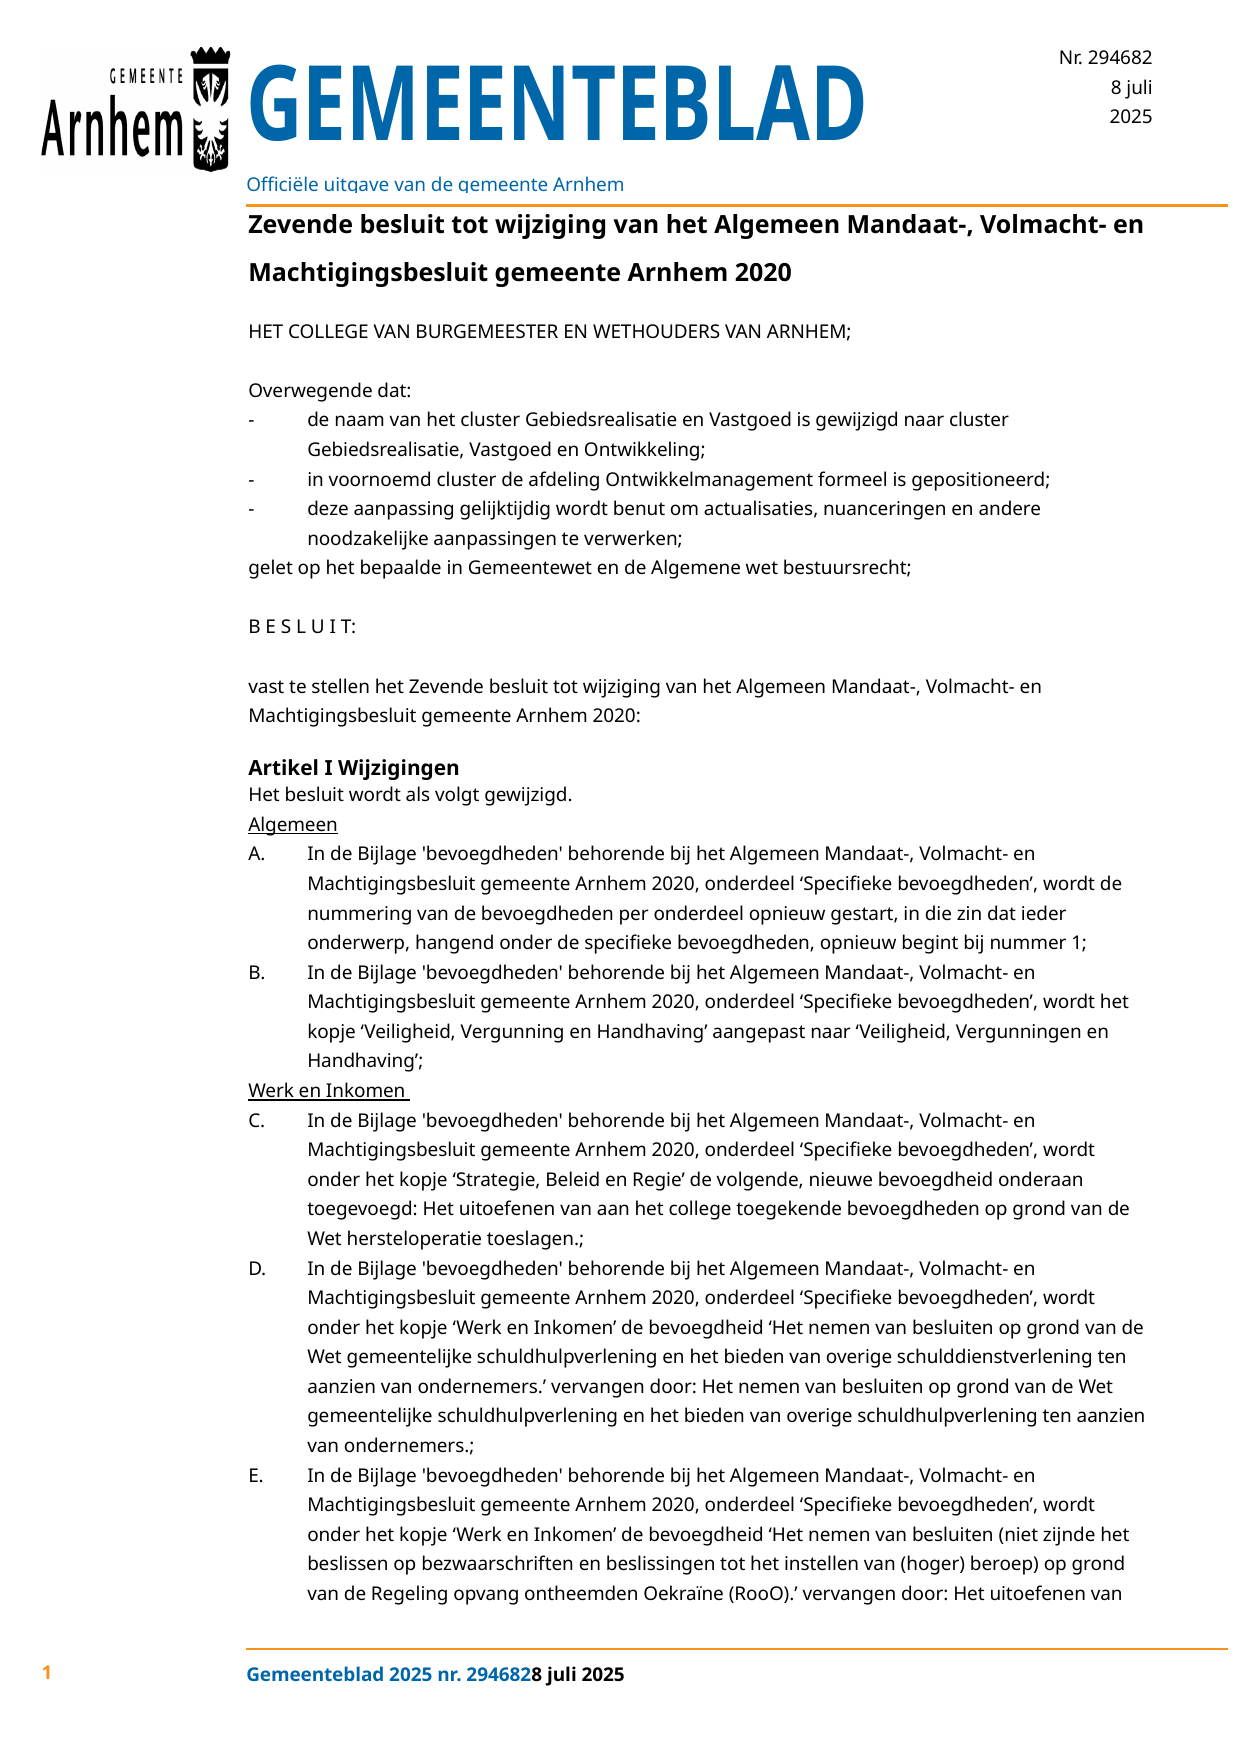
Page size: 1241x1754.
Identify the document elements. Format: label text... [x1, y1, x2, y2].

text HET COLLEGE VAN BURGEMEESTER EN WETHOUDERS VAN ARNHEM; [248, 318, 1152, 344]
text Artikel I Wijzigingen [248, 753, 1152, 781]
text Zevende besluit tot wijziging van het Algemeen Mandaat-, Volmacht- en Machtigingsbesluit gemeente Arnhem 2020 [248, 207, 1152, 288]
text Algemeen [248, 811, 1152, 837]
text vast te stellen het Zevende besluit tot wijziging van het Algemeen Mandaat-, Volmacht- en Machtigingsbesluit gemeente Arnhem 2020: [248, 673, 1152, 728]
text gelet op het bepaalde in Gemeentewet en de Algemene wet bestuursrecht; [248, 554, 1152, 580]
list In de Bijlage 'bevoegdheden' behorende bij het Algemeen Mandaat-, Volmacht- en Machtigingsbesluit gemeente Arnhem 2020, onderdeel ‘Specifieke bevoegdheden’, wordt onder het kopje ‘Werk en Inkomen’ de bevoegdheid ‘Het nemen van besluiten (niet zijnde het beslissen op bezwaarschriften en beslissingen tot het instellen van (hoger) beroep) op grond van de Regeling opvang ontheemden Oekraïne (RooO).’ vervangen door: Het uitoefenen van [248, 1462, 1152, 1606]
list In de Bijlage 'bevoegdheden' behorende bij het Algemeen Mandaat-, Volmacht- en Machtigingsbesluit gemeente Arnhem 2020, onderdeel ‘Specifieke bevoegdheden’, wordt onder het kopje ‘Werk en Inkomen’ de bevoegdheid ‘Het nemen van besluiten op grond van de Wet gemeentelijke schuldhulpverlening en het bieden van overige schulddienstverlening ten aanzien van ondernemers.’ vervangen door: Het nemen van besluiten op grond van de Wet gemeentelijke schuldhulpverlening en het bieden van overige schuldhulpverlening ten aanzien van ondernemers.; [248, 1255, 1152, 1458]
list deze aanpassing gelijktijdig wordt benut om actualisaties, nuanceringen en andere noodzakelijke aanpassingen te verwerken; [248, 495, 1152, 551]
list In de Bijlage 'bevoegdheden' behorende bij het Algemeen Mandaat-, Volmacht- en Machtigingsbesluit gemeente Arnhem 2020, onderdeel ‘Specifieke bevoegdheden’, wordt het kopje ‘Veiligheid, Vergunning en Handhaving’ aangepast naar ‘Veiligheid, Vergunningen en Handhaving’; [248, 959, 1152, 1073]
picture [41, 47, 231, 172]
text B E S L U I T: [248, 614, 1152, 639]
list de naam van het cluster Gebiedsrealisatie en Vastgoed is gewijzigd naar cluster Gebiedsrealisatie, Vastgoed en Ontwikkeling; [248, 407, 1152, 462]
text Overwegende dat: [248, 377, 1152, 403]
list In de Bijlage 'bevoegdheden' behorende bij het Algemeen Mandaat-, Volmacht- en Machtigingsbesluit gemeente Arnhem 2020, onderdeel ‘Specifieke bevoegdheden’, wordt onder het kopje ‘Strategie, Beleid en Regie’ de volgende, nieuwe bevoegdheid onderaan toegevoegd: Het uitoefenen van aan het college toegekende bevoegdheden op grond van de Wet hersteloperatie toeslagen.; [248, 1107, 1152, 1251]
text Het besluit wordt als volgt gewijzigd. [248, 781, 1152, 807]
list in voornoemd cluster de afdeling Ontwikkelmanagement formeel is gepositioneerd; [248, 466, 1152, 492]
list In de Bijlage 'bevoegdheden' behorende bij het Algemeen Mandaat-, Volmacht- en Machtigingsbesluit gemeente Arnhem 2020, onderdeel ‘Specifieke bevoegdheden’, wordt de nummering van de bevoegdheden per onderdeel opnieuw gestart, in die zin dat ieder onderwerp, hangend onder de specifieke bevoegdheden, opnieuw begint bij nummer 1; [248, 841, 1152, 955]
text Werk en Inkomen [248, 1077, 1152, 1103]
